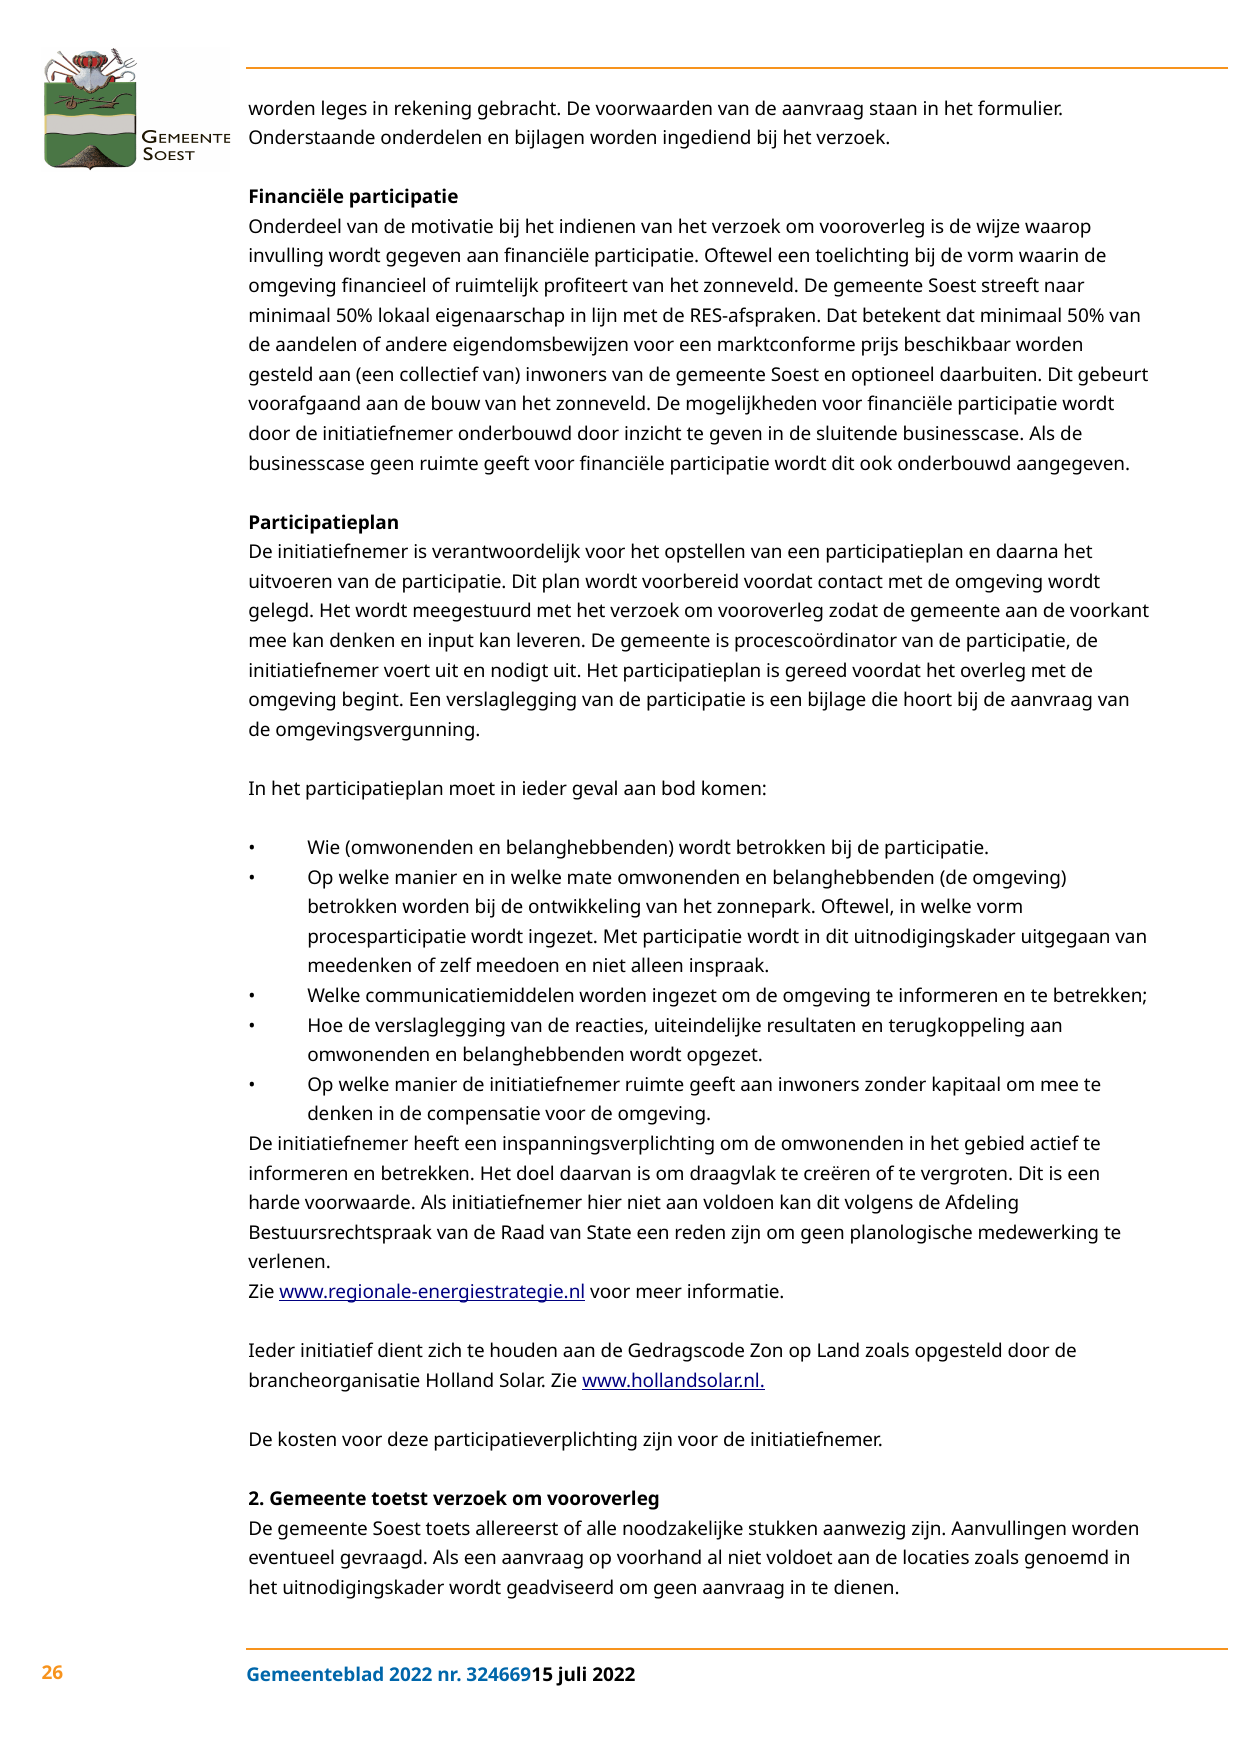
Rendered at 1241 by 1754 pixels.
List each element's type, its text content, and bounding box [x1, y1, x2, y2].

text In het participatieplan moet in ieder geval aan bod komen: [248, 775, 1152, 801]
picture [41, 47, 231, 172]
list Wie (omwonenden en belanghebbenden) wordt betrokken bij de participatie. [248, 834, 1152, 860]
text De gemeente Soest toets allereerst of alle noodzakelijke stukken aanwezig zijn. Aanvullingen worden eventueel gevraagd. Als een aanvraag op voorhand al niet voldoet aan de locaties zoals genoemd in het uitnodigingskader wordt geadviseerd om geen aanvraag in te dienen. [248, 1515, 1152, 1600]
text 2. Gemeente toetst verzoek om vooroverleg [248, 1485, 1152, 1511]
text Zie www.regionale-energiestrategie.nl voor meer informatie. [248, 1278, 1152, 1304]
text Financiële participatie [248, 183, 1152, 209]
list Op welke manier de initiatiefnemer ruimte geeft aan inwoners zonder kapitaal om mee te denken in de compensatie voor de omgeving. [248, 1071, 1152, 1126]
text De initiatiefnemer heeft een inspanningsverplichting om de omwonenden in het gebied actief te informeren en betrekken. Het doel daarvan is om draagvlak te creëren of te vergroten. Dit is een harde voorwaarde. Als initiatiefnemer hier niet aan voldoen kan dit volgens de Afdeling Bestuursrechtspraak van de Raad van State een reden zijn om geen planologische medewerking te verlenen. [248, 1130, 1152, 1274]
text worden leges in rekening gebracht. De voorwaarden van de aanvraag staan in het formulier. [248, 95, 1152, 121]
text Ieder initiatief dient zich te houden aan de Gedragscode Zon op Land zoals opgesteld door de brancheorganisatie Holland Solar. Zie www.hollandsolar.nl. [248, 1337, 1152, 1393]
list Op welke manier en in welke mate omwonenden en belanghebbenden (de omgeving) betrokken worden bij de ontwikkeling van het zonnepark. Oftewel, in welke vorm procesparticipatie wordt ingezet. Met participatie wordt in dit uitnodigingskader uitgegaan van meedenken of zelf meedoen en niet alleen inspraak. [248, 864, 1152, 978]
text Onderdeel van de motivatie bij het indienen van het verzoek om vooroverleg is de wijze waarop invulling wordt gegeven aan financiële participatie. Oftewel een toelichting bij de vorm waarin de omgeving financieel of ruimtelijk profiteert van het zonneveld. De gemeente Soest streeft naar minimaal 50% lokaal eigenaarschap in lijn met de RES-afspraken. Dat betekent dat minimaal 50% van de aandelen of andere eigendomsbewijzen voor een marktconforme prijs beschikbaar worden gesteld aan (een collectief van) inwoners van de gemeente Soest en optioneel daarbuiten. Dit gebeurt voorafgaand aan de bouw van het zonneveld. De mogelijkheden voor financiële participatie wordt door de initiatiefnemer onderbouwd door inzicht te geven in de sluitende businesscase. Als de businesscase geen ruimte geeft voor financiële participatie wordt dit ook onderbouwd aangegeven. [248, 213, 1152, 476]
text Participatieplan [248, 509, 1152, 535]
list Hoe de verslaglegging van de reacties, uiteindelijke resultaten en terugkoppeling aan omwonenden en belanghebbenden wordt opgezet. [248, 1012, 1152, 1067]
text De kosten voor deze participatieverplichting zijn voor de initiatiefnemer. [248, 1426, 1152, 1452]
list Welke communicatiemiddelen worden ingezet om de omgeving te informeren en te betrekken; [248, 982, 1152, 1008]
text De initiatiefnemer is verantwoordelijk voor het opstellen van een participatieplan en daarna het uitvoeren van de participatie. Dit plan wordt voorbereid voordat contact met de omgeving wordt gelegd. Het wordt meegestuurd met het verzoek om vooroverleg zodat de gemeente aan de voorkant mee kan denken en input kan leveren. De gemeente is procescoördinator van de participatie, de initiatiefnemer voert uit en nodigt uit. Het participatieplan is gereed voordat het overleg met de omgeving begint. Een verslaglegging van de participatie is een bijlage die hoort bij de aanvraag van de omgevingsvergunning. [248, 538, 1152, 742]
text Onderstaande onderdelen en bijlagen worden ingediend bij het verzoek. [248, 124, 1152, 150]
